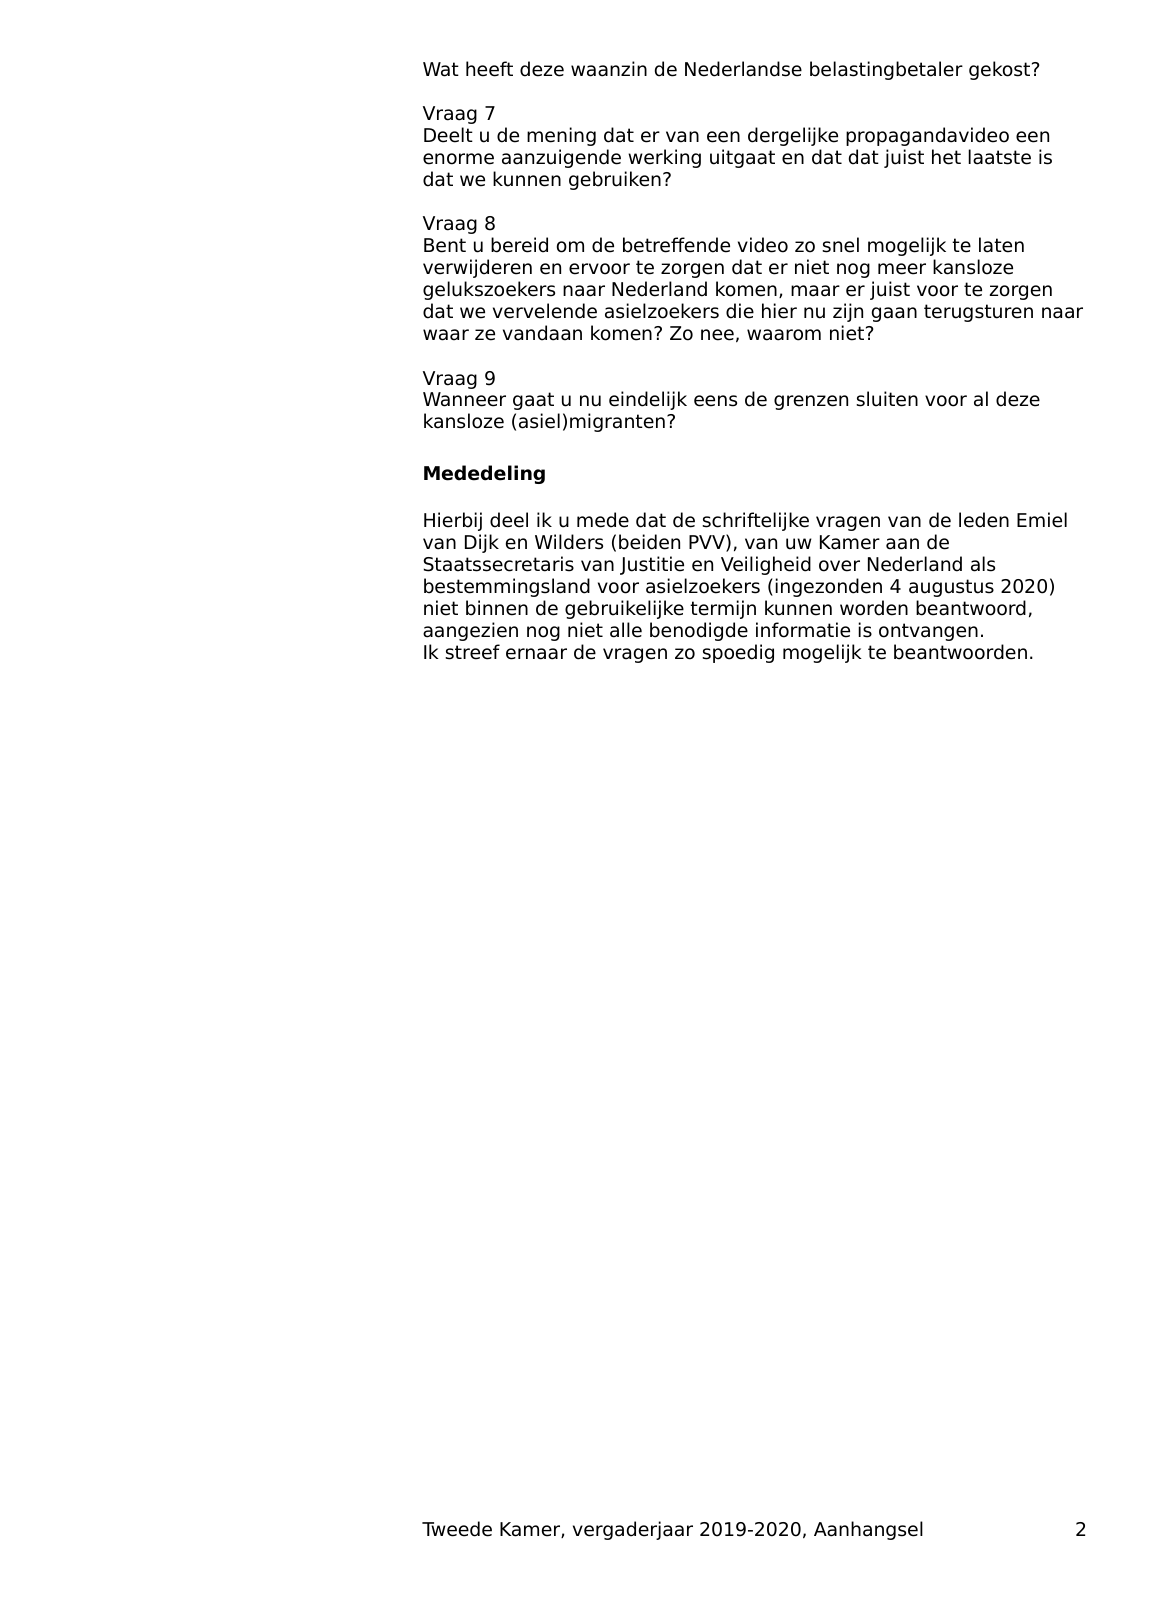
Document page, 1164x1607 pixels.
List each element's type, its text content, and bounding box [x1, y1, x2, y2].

text Wanneer gaat u nu eindelijk eens de grenzen sluiten voor al deze kansloze (asiel)migranten? [422, 389, 1087, 433]
text Vraag 7 [422, 103, 1087, 125]
text Deelt u de mening dat er van een dergelijke propagandavideo een enorme aanzuigende werking uitgaat en dat dat juist het laatste is dat we kunnen gebruiken? [422, 125, 1087, 191]
text Ik streef ernaar de vragen zo spoedig mogelijk te beantwoorden. [422, 642, 1087, 664]
subtitle Mededeling [422, 463, 1087, 485]
text Bent u bereid om de betreffende video zo snel mogelijk te laten verwijderen en ervoor te zorgen dat er niet nog meer kansloze gelukszoekers naar Nederland komen, maar er juist voor te zorgen dat we vervelende asielzoekers die hier nu zijn gaan terugsturen naar waar ze vandaan komen? Zo nee, waarom niet? [422, 235, 1087, 345]
text Vraag 8 [422, 213, 1087, 235]
text Vraag 9 [422, 367, 1087, 389]
text Hierbij deel ik u mede dat de schriftelijke vragen van de leden Emiel van Dijk en Wilders (beiden PVV), van uw Kamer aan de Staatssecretaris van Justitie en Veiligheid over Nederland als bestemmingsland voor asielzoekers (ingezonden 4 augustus 2020) niet binnen de gebruikelijke termijn kunnen worden beantwoord, aangezien nog niet alle benodigde informatie is ontvangen. [422, 510, 1087, 642]
text Wat heeft deze waanzin de Nederlandse belastingbetaler gekost? [422, 59, 1087, 81]
